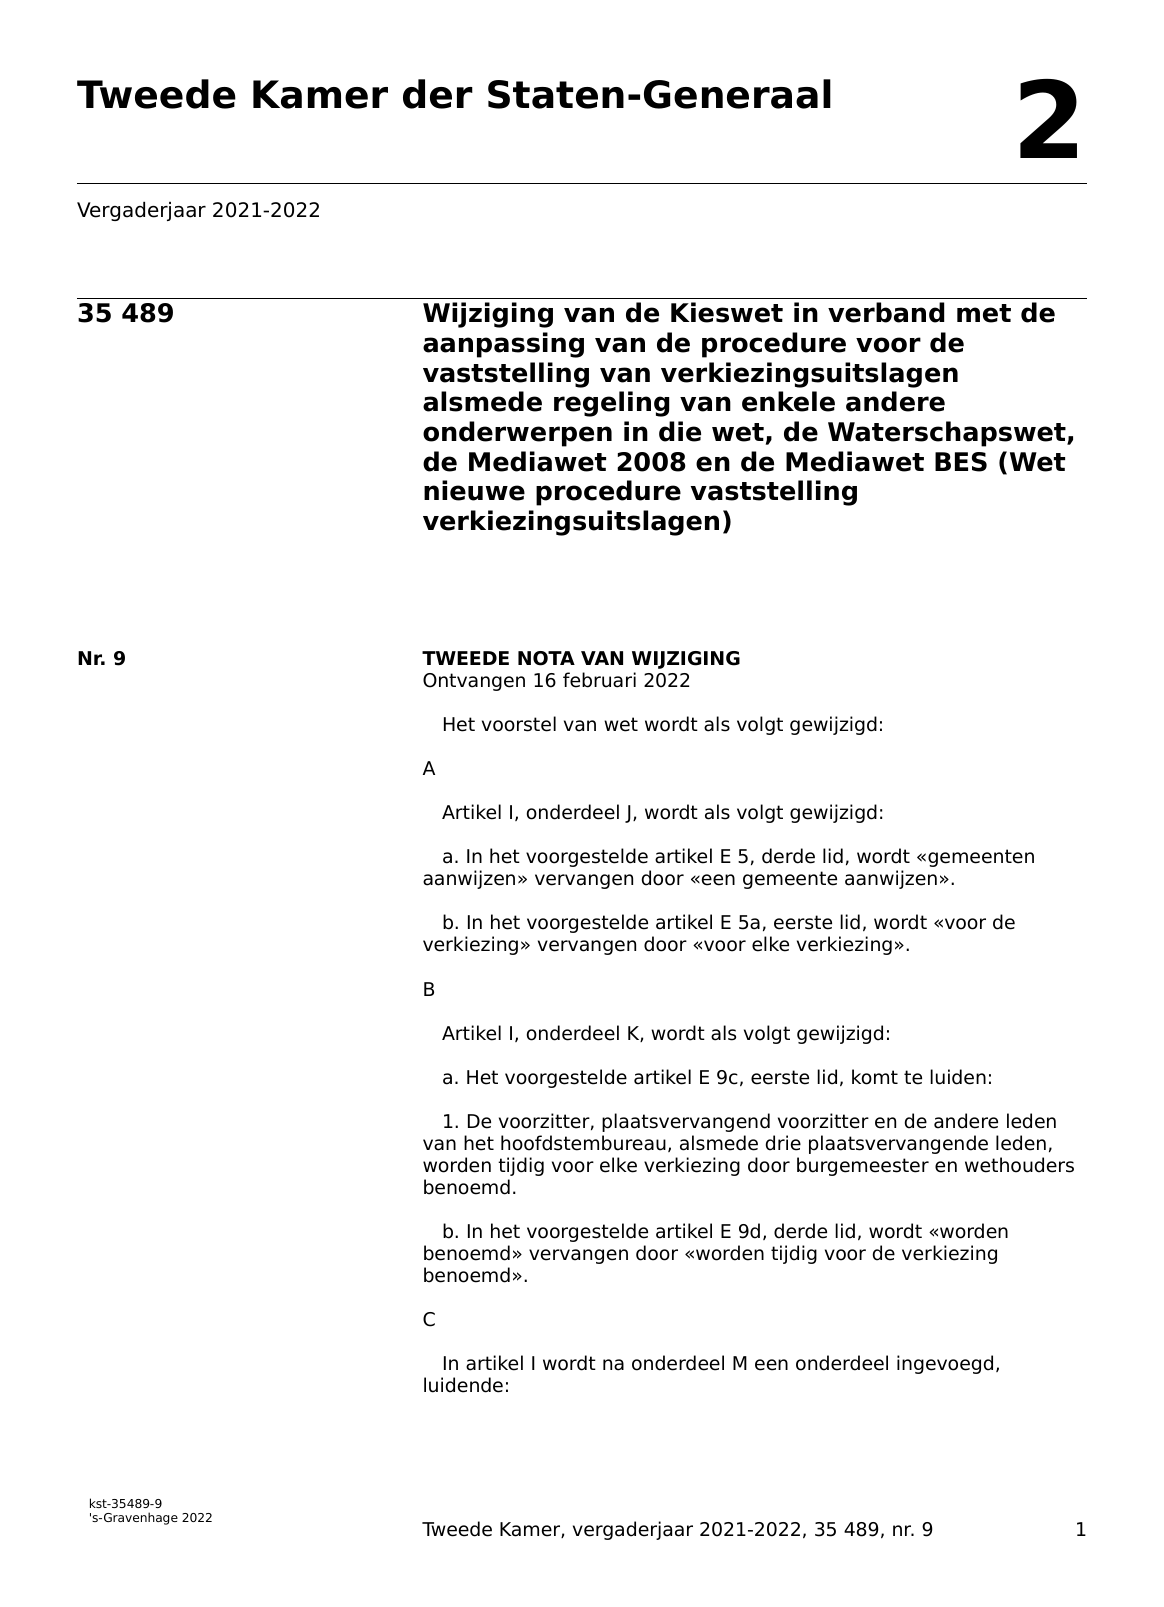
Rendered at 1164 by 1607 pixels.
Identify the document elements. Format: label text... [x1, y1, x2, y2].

subtitle Nr. 9 TWEEDE NOTA VAN WIJZIGING [77, 647, 1087, 669]
text Artikel I, onderdeel K, wordt als volgt gewijzigd: [422, 1023, 1087, 1044]
subtitle 35 489 Wijziging van de Kieswet in verband met de aanpassing van de procedure voor de vaststelling van verkiezingsuitslagen alsmede regeling van enkele andere onderwerpen in die wet, de Waterschapswet, de Mediawet 2008 en de Mediawet BES (Wet nieuwe procedure vaststelling verkiezingsuitslagen) [77, 299, 1087, 536]
subtitle A [422, 758, 1087, 780]
table_header Tweede Kamer der Staten-Generaal [77, 59, 886, 183]
subtitle B [422, 978, 1087, 1000]
text 1. De voorzitter, plaatsvervangend voorzitter en de andere leden van het hoofdstembureau, alsmede drie plaatsvervangende leden, worden tijdig voor elke verkiezing door burgemeester en wethouders benoemd. [422, 1111, 1087, 1199]
subtitle C [422, 1309, 1087, 1331]
text b. In het voorgestelde artikel E 9d, derde lid, wordt «worden benoemd» vervangen door «worden tijdig voor de verkiezing benoemd». [422, 1221, 1087, 1287]
text kst-35489-9 [88, 1497, 323, 1511]
text a. In het voorgestelde artikel E 5, derde lid, wordt «gemeenten aanwijzen» vervangen door «een gemeente aanwijzen». [422, 846, 1087, 890]
text Het voorstel van wet wordt als volgt gewijzigd: [422, 714, 1087, 736]
text Ontvangen 16 februari 2022 [422, 669, 1087, 691]
table_cell Vergaderjaar 2021-2022 [77, 184, 1087, 298]
text In artikel I wordt na onderdeel M een onderdeel ingevoegd, luidende: [422, 1353, 1087, 1397]
table_header 2 [886, 59, 1087, 183]
text b. In het voorgestelde artikel E 5a, eerste lid, wordt «voor de verkiezing» vervangen door «voor elke verkiezing». [422, 912, 1087, 956]
text a. Het voorgestelde artikel E 9c, eerste lid, komt te luiden: [422, 1067, 1087, 1089]
text 's-Gravenhage 2022 [88, 1511, 323, 1525]
text Artikel I, onderdeel J, wordt als volgt gewijzigd: [422, 802, 1087, 824]
